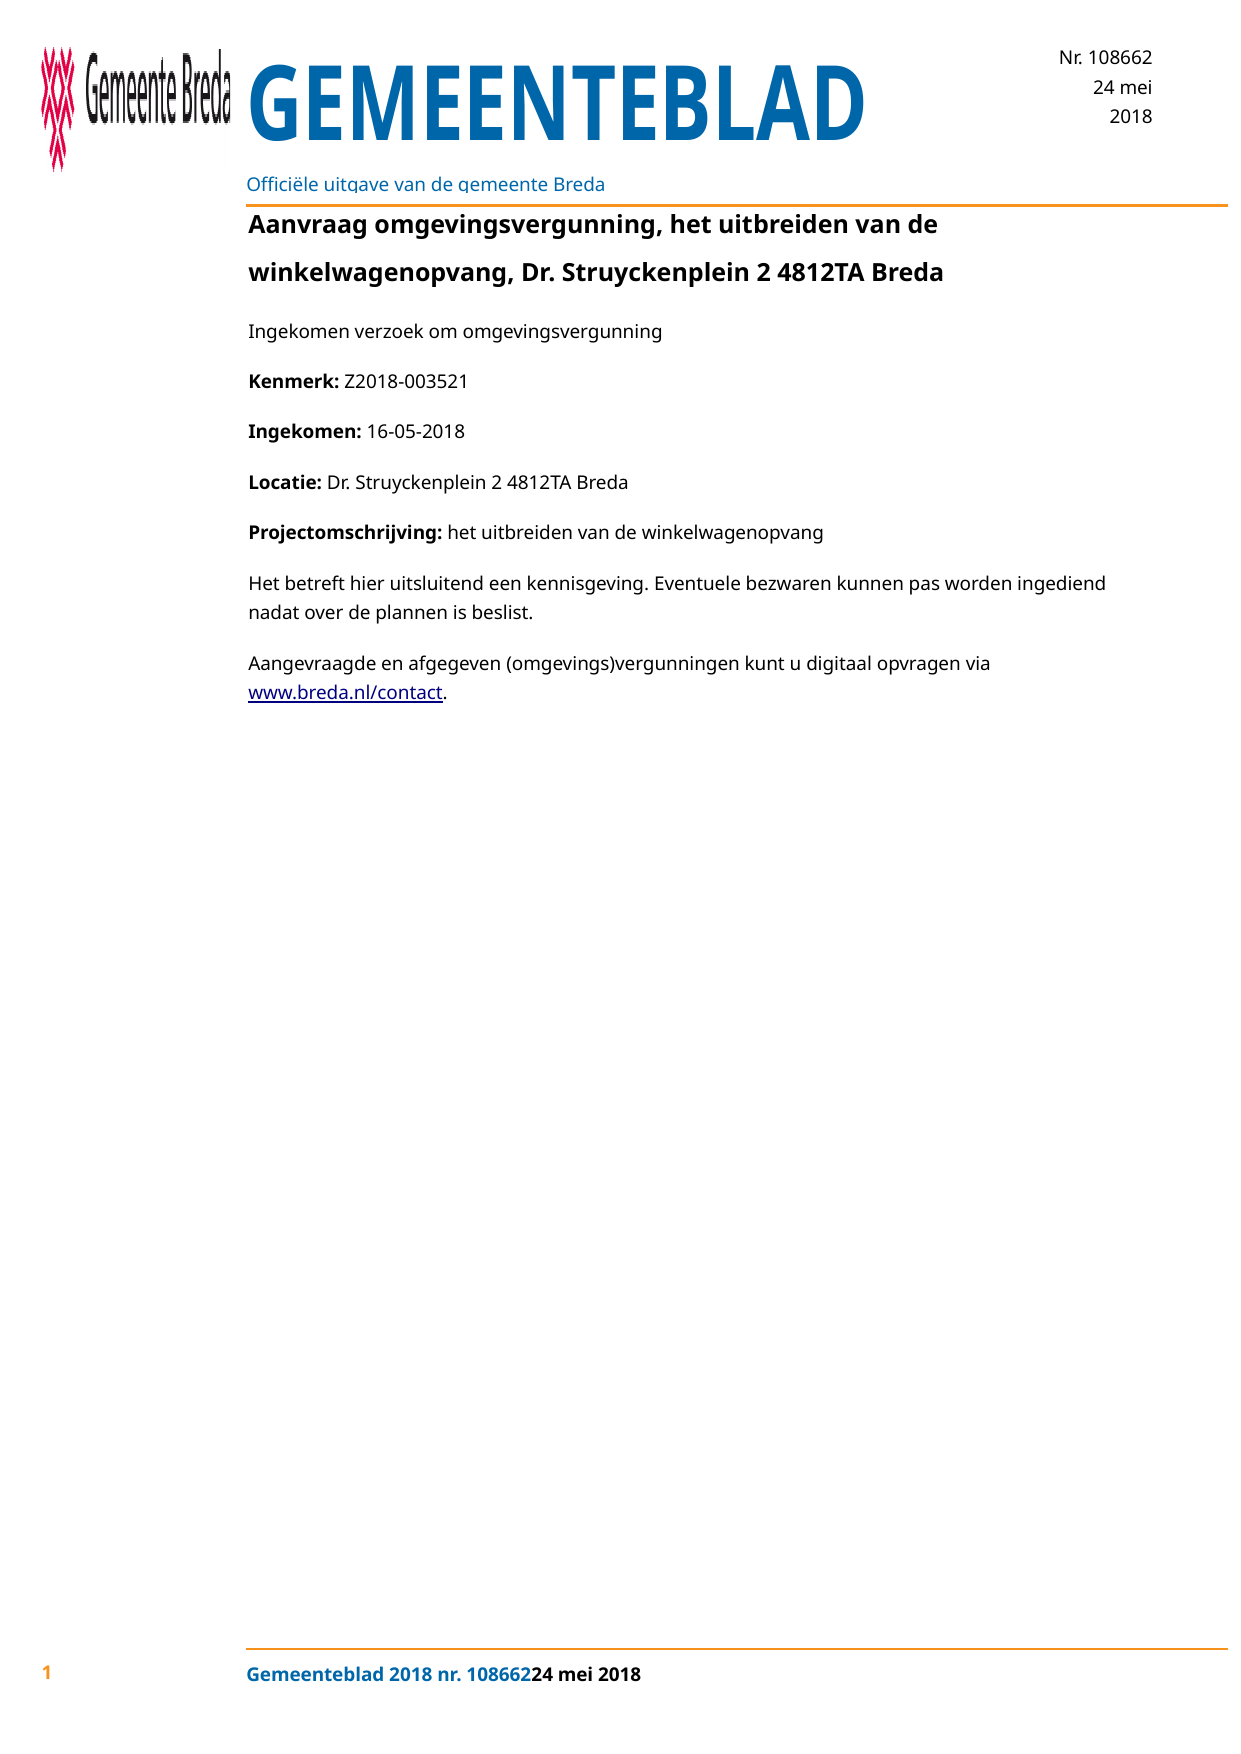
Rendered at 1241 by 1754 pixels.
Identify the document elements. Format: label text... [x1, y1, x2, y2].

picture [41, 47, 231, 172]
text Ingekomen: 16-05-2018 [248, 419, 1152, 444]
text Aangevraagde en afgegeven (omgevings)vergunningen kunt u digitaal opvragen via www.breda.nl/contact. [248, 650, 1152, 705]
text Locatie: Dr. Struyckenplein 2 4812TA Breda [248, 469, 1152, 495]
text Ingekomen verzoek om omgevingsvergunning [248, 318, 1152, 344]
text Projectomschrijving: het uitbreiden van de winkelwagenopvang [248, 519, 1152, 545]
text Kenmerk: Z2018-003521 [248, 368, 1152, 394]
text Het betreft hier uitsluitend een kennisgeving. Eventuele bezwaren kunnen pas worden ingediend nadat over de plannen is beslist. [248, 570, 1152, 625]
text Aanvraag omgevingsvergunning, het uitbreiden van de winkelwagenopvang, Dr. Struyckenplein 2 4812TA Breda [248, 207, 1152, 288]
